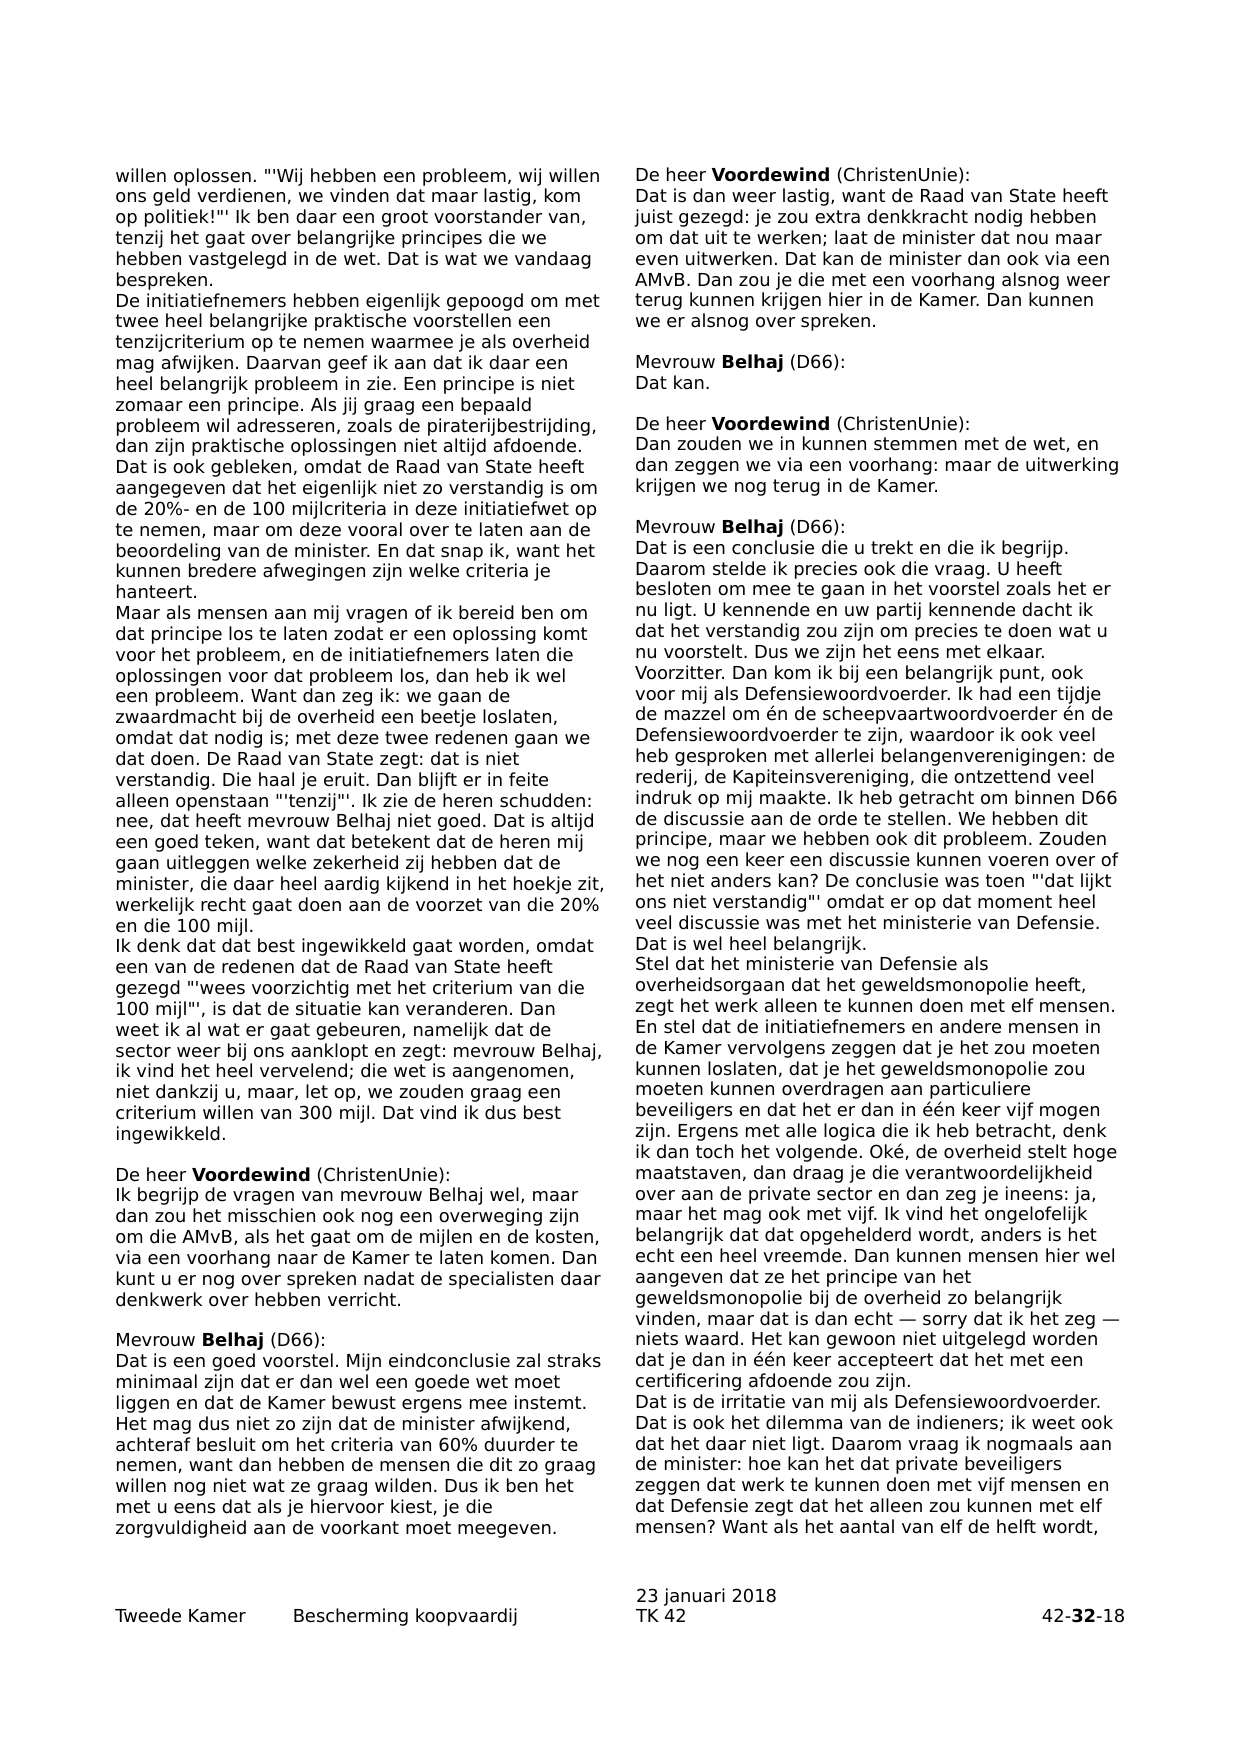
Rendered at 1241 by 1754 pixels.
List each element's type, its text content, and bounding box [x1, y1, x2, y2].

text Dat is dan weer lastig, want de Raad van State heeft juist gezegd: je zou extra denkkracht nodig hebben om dat uit te werken; laat de minister dat nou maar even uitwerken. Dat kan de minister dan ook via een AMvB. Dan zou je die met een voorhang alsnog weer terug kunnen krijgen hier in de Kamer. Dan kunnen we er alsnog over spreken. [635, 186, 1125, 332]
text Maar als mensen aan mij vragen of ik bereid ben om dat principe los te laten zodat er een oplossing komt voor het probleem, en de initiatiefnemers laten die oplossingen voor dat probleem los, dan heb ik wel een probleem. Want dan zeg ik: we gaan de zwaardmacht bij de overheid een beetje loslaten, omdat dat nodig is; met deze twee redenen gaan we dat doen. De Raad van State zegt: dat is niet verstandig. Die haal je eruit. Dan blijft er in feite alleen openstaan "'tenzij"'. Ik zie de heren schudden: nee, dat heeft mevrouw Belhaj niet goed. Dat is altijd een goed teken, want dat betekent dat de heren mij gaan uitleggen welke zekerheid zij hebben dat de minister, die daar heel aardig kijkend in het hoekje zit, werkelijk recht gaat doen aan de voorzet van die 20% en die 100 mijl. [115, 603, 605, 936]
text De heer Voordewind (ChristenUnie): [635, 165, 1125, 186]
text Dat kan. [635, 373, 1125, 393]
text Mevrouw Belhaj (D66): [635, 352, 1125, 373]
text De initiatiefnemers hebben eigenlijk gepoogd om met twee heel belangrijke praktische voorstellen een tenzijcriterium op te nemen waarmee je als overheid mag afwijken. Daarvan geef ik aan dat ik daar een heel belangrijk probleem in zie. Een principe is niet zomaar een principe. Als jij graag een bepaald probleem wil adresseren, zoals de piraterijbestrijding, dan zijn praktische oplossingen niet altijd afdoende. Dat is ook gebleken, omdat de Raad van State heeft aangegeven dat het eigenlijk niet zo verstandig is om de 20%- en de 100 mijlcriteria in deze initiatiefwet op te nemen, maar om deze vooral over te laten aan de beoordeling van de minister. En dat snap ik, want het kunnen bredere afwegingen zijn welke criteria je hanteert. [115, 290, 605, 603]
text Mevrouw Belhaj (D66): [635, 517, 1125, 537]
text Dan zouden we in kunnen stemmen met de wet, en dan zeggen we via een voorhang: maar de uitwerking krijgen we nog terug in de Kamer. [635, 434, 1125, 497]
text Ik denk dat dat best ingewikkeld gaat worden, omdat een van de redenen dat de Raad van State heeft gezegd "'wees voorzichtig met het criterium van die 100 mijl"', is dat de situatie kan veranderen. Dan weet ik al wat er gaat gebeuren, namelijk dat de sector weer bij ons aanklopt en zegt: mevrouw Belhaj, ik vind het heel vervelend; die wet is aangenomen, niet dankzij u, maar, let op, we zouden graag een criterium willen van 300 mijl. Dat vind ik dus best ingewikkeld. [115, 936, 605, 1144]
text Ik begrijp de vragen van mevrouw Belhaj wel, maar dan zou het misschien ook nog een overweging zijn om die AMvB, als het gaat om de mijlen en de kosten, via een voorhang naar de Kamer te laten komen. Dan kunt u er nog over spreken nadat de specialisten daar denkwerk over hebben verricht. [115, 1185, 605, 1310]
text Dat is een conclusie die u trekt en die ik begrijp. Daarom stelde ik precies ook die vraag. U heeft besloten om mee te gaan in het voorstel zoals het er nu ligt. U kennende en uw partij kennende dacht ik dat het verstandig zou zijn om precies te doen wat u nu voorstelt. Dus we zijn het eens met elkaar. [635, 537, 1125, 662]
text Voorzitter. Dan kom ik bij een belangrijk punt, ook voor mij als Defensiewoordvoerder. Ik had een tijdje de mazzel om én de scheepvaartwoordvoerder én de Defensiewoordvoerder te zijn, waardoor ik ook veel heb gesproken met allerlei belangenverenigingen: de rederij, de Kapiteinsvereniging, die ontzettend veel indruk op mij maakte. Ik heb getracht om binnen D66 de discussie aan de orde te stellen. We hebben dit principe, maar we hebben ook dit probleem. Zouden we nog een keer een discussie kunnen voeren over of het niet anders kan? De conclusie was toen "'dat lijkt ons niet verstandig"' omdat er op dat moment heel veel discussie was met het ministerie van Defensie. Dat is wel heel belangrijk. [635, 662, 1125, 954]
text Stel dat het ministerie van Defensie als overheidsorgaan dat het geweldsmonopolie heeft, zegt het werk alleen te kunnen doen met elf mensen. En stel dat de initiatiefnemers en andere mensen in de Kamer vervolgens zeggen dat je het zou moeten kunnen loslaten, dat je het geweldsmonopolie zou moeten kunnen overdragen aan particuliere beveiligers en dat het er dan in één keer vijf mogen zijn. Ergens met alle logica die ik heb betracht, denk ik dan toch het volgende. Oké, de overheid stelt hoge maatstaven, dan draag je die verantwoordelijkheid over aan de private sector en dan zeg je ineens: ja, maar het mag ook met vijf. Ik vind het ongelofelijk belangrijk dat dat opgehelderd wordt, anders is het echt een heel vreemde. Dan kunnen mensen hier wel aangeven dat ze het principe van het geweldsmonopolie bij de overheid zo belangrijk vinden, maar dat is dan echt — sorry dat ik het zeg — niets waard. Het kan gewoon niet uitgelegd worden dat je dan in één keer accepteert dat het met een certificering afdoende zou zijn. [635, 954, 1125, 1392]
text De heer Voordewind (ChristenUnie): [635, 413, 1125, 434]
text willen oplossen. "'Wij hebben een probleem, wij willen ons geld verdienen, we vinden dat maar lastig, kom op politiek!"' Ik ben daar een groot voorstander van, tenzij het gaat over belangrijke principes die we hebben vastgelegd in de wet. Dat is wat we vandaag bespreken. [115, 165, 605, 290]
text Mevrouw Belhaj (D66): [115, 1330, 605, 1351]
text Dat is een goed voorstel. Mijn eindconclusie zal straks minimaal zijn dat er dan wel een goede wet moet liggen en dat de Kamer bewust ergens mee instemt. Het mag dus niet zo zijn dat de minister afwijkend, achteraf besluit om het criteria van 60% duurder te nemen, want dan hebben de mensen die dit zo graag willen nog niet wat ze graag wilden. Dus ik ben het met u eens dat als je hiervoor kiest, je die zorgvuldigheid aan de voorkant moet meegeven. [115, 1351, 605, 1538]
text Dat is de irritatie van mij als Defensiewoordvoerder. Dat is ook het dilemma van de indieners; ik weet ook dat het daar niet ligt. Daarom vraag ik nogmaals aan de minister: hoe kan het dat private beveiligers zeggen dat werk te kunnen doen met vijf mensen en dat Defensie zegt dat het alleen zou kunnen met elf mensen? Want als het aantal van elf de helft wordt, [635, 1392, 1125, 1537]
text De heer Voordewind (ChristenUnie): [115, 1164, 605, 1185]
